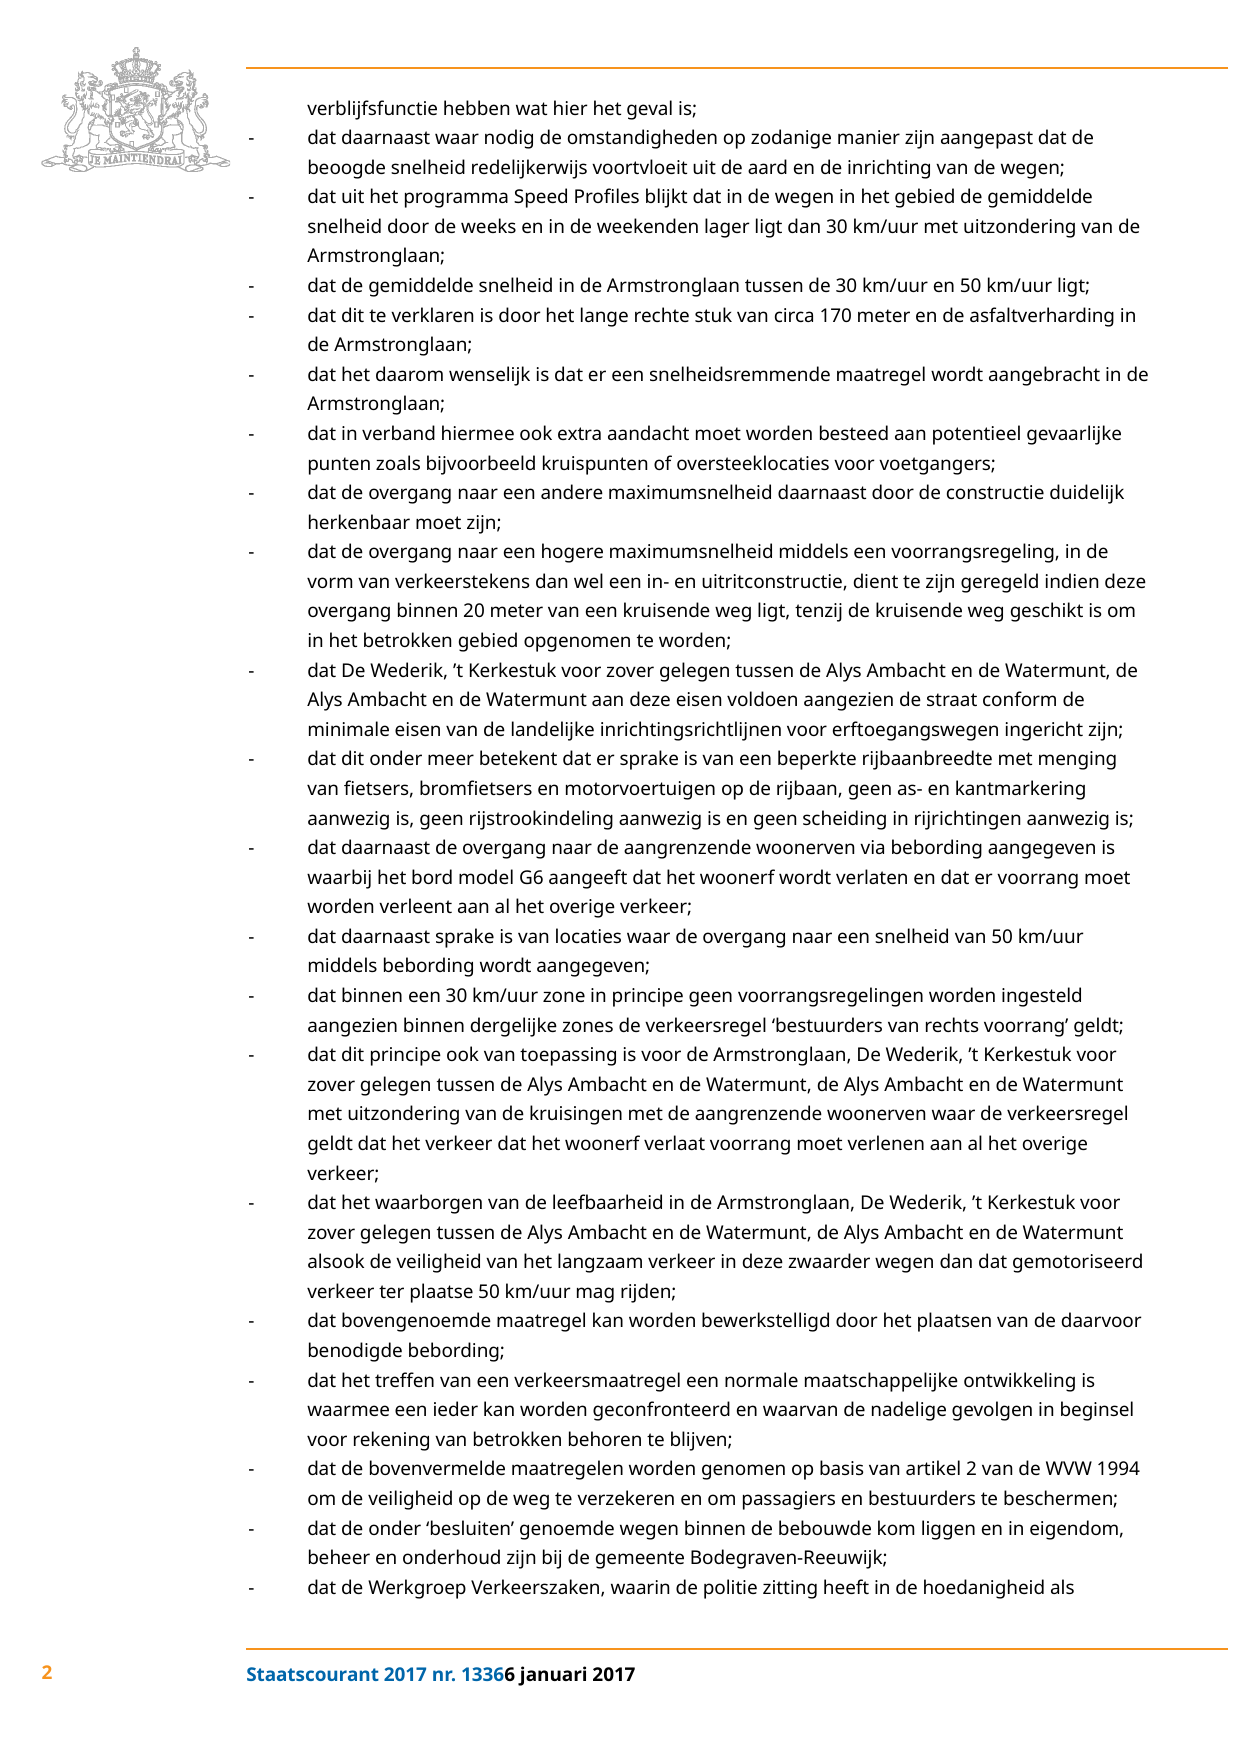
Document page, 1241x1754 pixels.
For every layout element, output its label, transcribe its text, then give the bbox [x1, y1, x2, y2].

list verblijfsfunctie hebben wat hier het geval is; [248, 95, 1152, 121]
list dat het daarom wenselijk is dat er een snelheidsremmende maatregel wordt aangebracht in de Armstronglaan; [248, 361, 1152, 416]
list dat de overgang naar een andere maximumsnelheid daarnaast door de constructie duidelijk herkenbaar moet zijn; [248, 479, 1152, 535]
list dat bovengenoemde maatregel kan worden bewerkstelligd door het plaatsen van de daarvoor benodigde bebording; [248, 1308, 1152, 1363]
list dat de bovenvermelde maatregelen worden genomen op basis van artikel 2 van de WVW 1994 om de veiligheid op de weg te verzekeren en om passagiers en bestuurders te beschermen; [248, 1456, 1152, 1511]
list dat de onder ‘besluiten’ genoemde wegen binnen de bebouwde kom liggen en in eigendom, beheer en onderhoud zijn bij de gemeente Bodegraven-Reeuwijk; [248, 1515, 1152, 1570]
list dat het waarborgen van de leefbaarheid in de Armstronglaan, De Wederik, ’t Kerkestuk voor zover gelegen tussen de Alys Ambacht en de Watermunt, de Alys Ambacht en de Watermunt alsook de veiligheid van het langzaam verkeer in deze zwaarder wegen dan dat gemotoriseerd verkeer ter plaatse 50 km/uur mag rijden; [248, 1189, 1152, 1304]
list dat dit principe ook van toepassing is voor de Armstronglaan, De Wederik, ’t Kerkestuk voor zover gelegen tussen de Alys Ambacht en de Watermunt, de Alys Ambacht en de Watermunt met uitzondering van de kruisingen met de aangrenzende woonerven waar de verkeersregel geldt dat het verkeer dat het woonerf verlaat voorrang moet verlenen aan al het overige verkeer; [248, 1041, 1152, 1186]
list dat de overgang naar een hogere maximumsnelheid middels een voorrangsregeling, in de vorm van verkeerstekens dan wel een in- en uitritconstructie, dient te zijn geregeld indien deze overgang binnen 20 meter van een kruisende weg ligt, tenzij de kruisende weg geschikt is om in het betrokken gebied opgenomen te worden; [248, 538, 1152, 653]
list dat dit te verklaren is door het lange rechte stuk van circa 170 meter en de asfaltverharding in de Armstronglaan; [248, 302, 1152, 357]
list dat binnen een 30 km/uur zone in principe geen voorrangsregelingen worden ingesteld aangezien binnen dergelijke zones de verkeersregel ‘bestuurders van rechts voorrang’ geldt; [248, 982, 1152, 1038]
list dat daarnaast sprake is van locaties waar de overgang naar een snelheid van 50 km/uur middels bebording wordt aangegeven; [248, 923, 1152, 978]
list dat daarnaast de overgang naar de aangrenzende woonerven via bebording aangegeven is waarbij het bord model G6 aangeeft dat het woonerf wordt verlaten en dat er voorrang moet worden verleent aan al het overige verkeer; [248, 834, 1152, 919]
list dat in verband hiermee ook extra aandacht moet worden besteed aan potentieel gevaarlijke punten zoals bijvoorbeeld kruispunten of oversteeklocaties voor voetgangers; [248, 420, 1152, 476]
picture [41, 47, 231, 172]
list dat de gemiddelde snelheid in de Armstronglaan tussen de 30 km/uur en 50 km/uur ligt; [248, 272, 1152, 298]
list dat uit het programma Speed Profiles blijkt dat in de wegen in het gebied de gemiddelde snelheid door de weeks en in de weekenden lager ligt dan 30 km/uur met uitzondering van de Armstronglaan; [248, 183, 1152, 268]
list dat de Werkgroep Verkeerszaken, waarin de politie zitting heeft in de hoedanigheid als [248, 1574, 1152, 1600]
list dat dit onder meer betekent dat er sprake is van een beperkte rijbaanbreedte met menging van fietsers, bromfietsers en motorvoertuigen op de rijbaan, geen as- en kantmarkering aanwezig is, geen rijstrookindeling aanwezig is en geen scheiding in rijrichtingen aanwezig is; [248, 746, 1152, 831]
list dat De Wederik, ’t Kerkestuk voor zover gelegen tussen de Alys Ambacht en de Watermunt, de Alys Ambacht en de Watermunt aan deze eisen voldoen aangezien de straat conform de minimale eisen van de landelijke inrichtingsrichtlijnen voor erftoegangswegen ingericht zijn; [248, 657, 1152, 742]
list dat het treffen van een verkeersmaatregel een normale maatschappelijke ontwikkeling is waarmee een ieder kan worden geconfronteerd en waarvan de nadelige gevolgen in beginsel voor rekening van betrokken behoren te blijven; [248, 1367, 1152, 1452]
list dat daarnaast waar nodig de omstandigheden op zodanige manier zijn aangepast dat de beoogde snelheid redelijkerwijs voortvloeit uit de aard en de inrichting van de wegen; [248, 124, 1152, 180]
